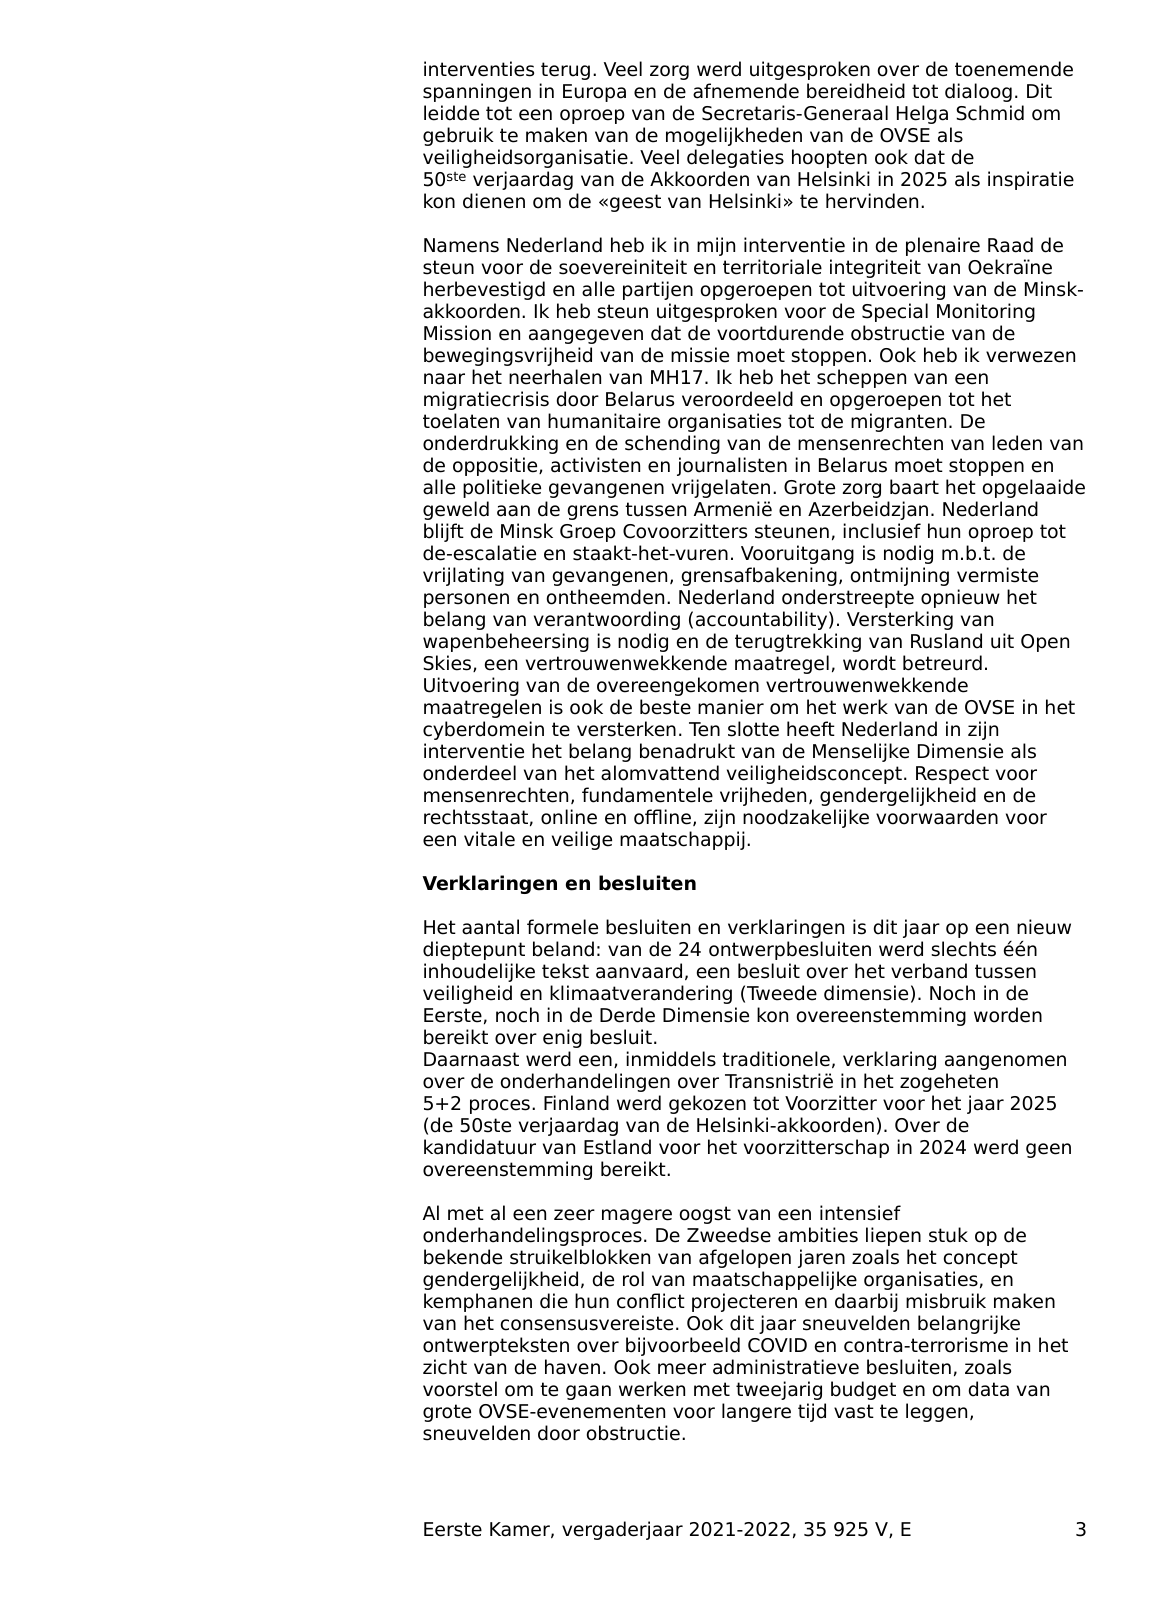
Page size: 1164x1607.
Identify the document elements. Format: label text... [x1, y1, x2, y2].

text Namens Nederland heb ik in mijn interventie in de plenaire Raad de steun voor de soevereiniteit en territoriale integriteit van Oekraïne herbevestigd en alle partijen opgeroepen tot uitvoering van de Minsk-akkoorden. Ik heb steun uitgesproken voor de Special Monitoring Mission en aangegeven dat de voortdurende obstructie van de bewegingsvrijheid van de missie moet stoppen. Ook heb ik verwezen naar het neerhalen van MH17. Ik heb het scheppen van een migratiecrisis door Belarus veroordeeld en opgeroepen tot het toelaten van humanitaire organisaties tot de migranten. De onderdrukking en de schending van de mensenrechten van leden van de oppositie, activisten en journalisten in Belarus moet stoppen en alle politieke gevangenen vrijgelaten. Grote zorg baart het opgelaaide geweld aan de grens tussen Armenië en Azerbeidzjan. Nederland blijft de Minsk Groep Covoorzitters steunen, inclusief hun oproep tot de-escalatie en staakt-het-vuren. Vooruitgang is nodig m.b.t. de vrijlating van gevangenen, grensafbakening, ontmijning vermiste personen en ontheemden. Nederland onderstreepte opnieuw het belang van verantwoording (accountability). Versterking van wapenbeheersing is nodig en de terugtrekking van Rusland uit Open Skies, een vertrouwenwekkende maatregel, wordt betreurd. Uitvoering van de overeengekomen vertrouwenwekkende maatregelen is ook de beste manier om het werk van de OVSE in het cyberdomein te versterken. Ten slotte heeft Nederland in zijn interventie het belang benadrukt van de Menselijke Dimensie als onderdeel van het alomvattend veiligheidsconcept. Respect voor mensenrechten, fundamentele vrijheden, gendergelijkheid en de rechtsstaat, online en offline, zijn noodzakelijke voorwaarden voor een vitale en veilige maatschappij. [422, 235, 1087, 851]
subtitle Verklaringen en besluiten [422, 873, 1087, 895]
text Het aantal formele besluiten en verklaringen is dit jaar op een nieuw dieptepunt beland: van de 24 ontwerpbesluiten werd slechts één inhoudelijke tekst aanvaard, een besluit over het verband tussen veiligheid en klimaatverandering (Tweede dimensie). Noch in de Eerste, noch in de Derde Dimensie kon overeenstemming worden bereikt over enig besluit. [422, 917, 1087, 1049]
text interventies terug. Veel zorg werd uitgesproken over de toenemende spanningen in Europa en de afnemende bereidheid tot dialoog. Dit leidde tot een oproep van de Secretaris-Generaal Helga Schmid om gebruik te maken van de mogelijkheden van de OVSE als veiligheidsorganisatie. Veel delegaties hoopten ook dat de 50ste verjaardag van de Akkoorden van Helsinki in 2025 als inspiratie kon dienen om de «geest van Helsinki» te hervinden. [422, 59, 1087, 213]
text Daarnaast werd een, inmiddels traditionele, verklaring aangenomen over de onderhandelingen over Transnistrië in het zogeheten 5+2 proces. Finland werd gekozen tot Voorzitter voor het jaar 2025 (de 50ste verjaardag van de Helsinki-akkoorden). Over de kandidatuur van Estland voor het voorzitterschap in 2024 werd geen overeenstemming bereikt. [422, 1049, 1087, 1181]
text Al met al een zeer magere oogst van een intensief onderhandelingsproces. De Zweedse ambities liepen stuk op de bekende struikelblokken van afgelopen jaren zoals het concept gendergelijkheid, de rol van maatschappelijke organisaties, en kemphanen die hun conflict projecteren en daarbij misbruik maken van het consensusvereiste. Ook dit jaar sneuvelden belangrijke ontwerpteksten over bijvoorbeeld COVID en contra-terrorisme in het zicht van de haven. Ook meer administratieve besluiten, zoals voorstel om te gaan werken met tweejarig budget en om data van grote OVSE-evenementen voor langere tijd vast te leggen, sneuvelden door obstructie. [422, 1203, 1087, 1444]
